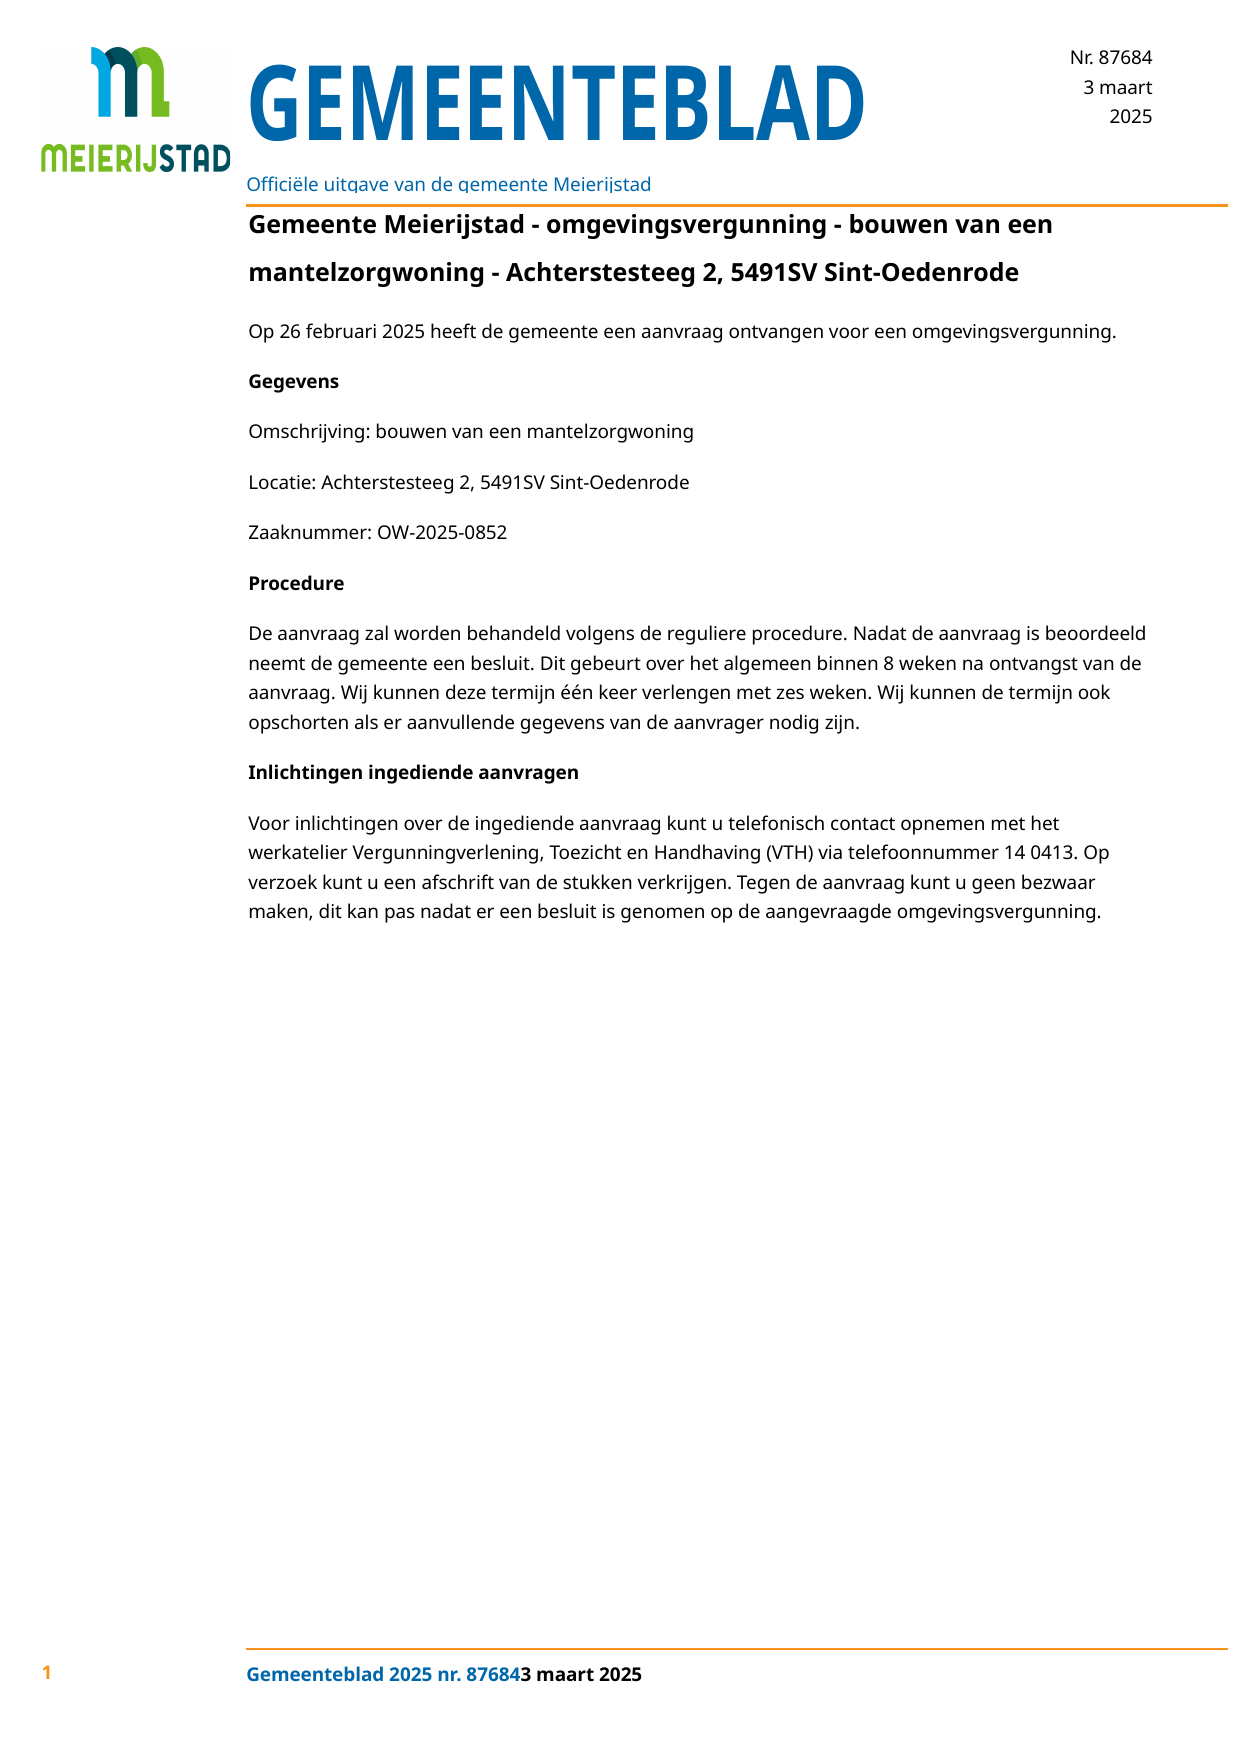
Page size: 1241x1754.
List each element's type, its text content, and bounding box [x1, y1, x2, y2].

text Inlichtingen ingediende aanvragen [248, 759, 1152, 785]
text Zaaknummer: OW-2025-0852 [248, 519, 1152, 545]
picture [41, 47, 231, 172]
text Op 26 februari 2025 heeft de gemeente een aanvraag ontvangen voor een omgevingsvergunning. [248, 318, 1152, 344]
text Voor inlichtingen over de ingediende aanvraag kunt u telefonisch contact opnemen met het werkatelier Vergunningverlening, Toezicht en Handhaving (VTH) via telefoonnummer 14 0413. Op verzoek kunt u een afschrift van de stukken verkrijgen. Tegen de aanvraag kunt u geen bezwaar maken, dit kan pas nadat er een besluit is genomen op de aangevraagde omgevingsvergunning. [248, 810, 1152, 924]
text Omschrijving: bouwen van een mantelzorgwoning [248, 419, 1152, 444]
text De aanvraag zal worden behandeld volgens de reguliere procedure. Nadat de aanvraag is beoordeeld neemt de gemeente een besluit. Dit gebeurt over het algemeen binnen 8 weken na ontvangst van de aanvraag. Wij kunnen deze termijn één keer verlengen met zes weken. Wij kunnen de termijn ook opschorten als er aanvullende gegevens van de aanvrager nodig zijn. [248, 620, 1152, 735]
text Gegevens [248, 368, 1152, 394]
text Locatie: Achterstesteeg 2, 5491SV Sint-Oedenrode [248, 469, 1152, 495]
text Procedure [248, 570, 1152, 596]
text Gemeente Meierijstad - omgevingsvergunning - bouwen van een mantelzorgwoning - Achterstesteeg 2, 5491SV Sint-Oedenrode [248, 207, 1152, 288]
